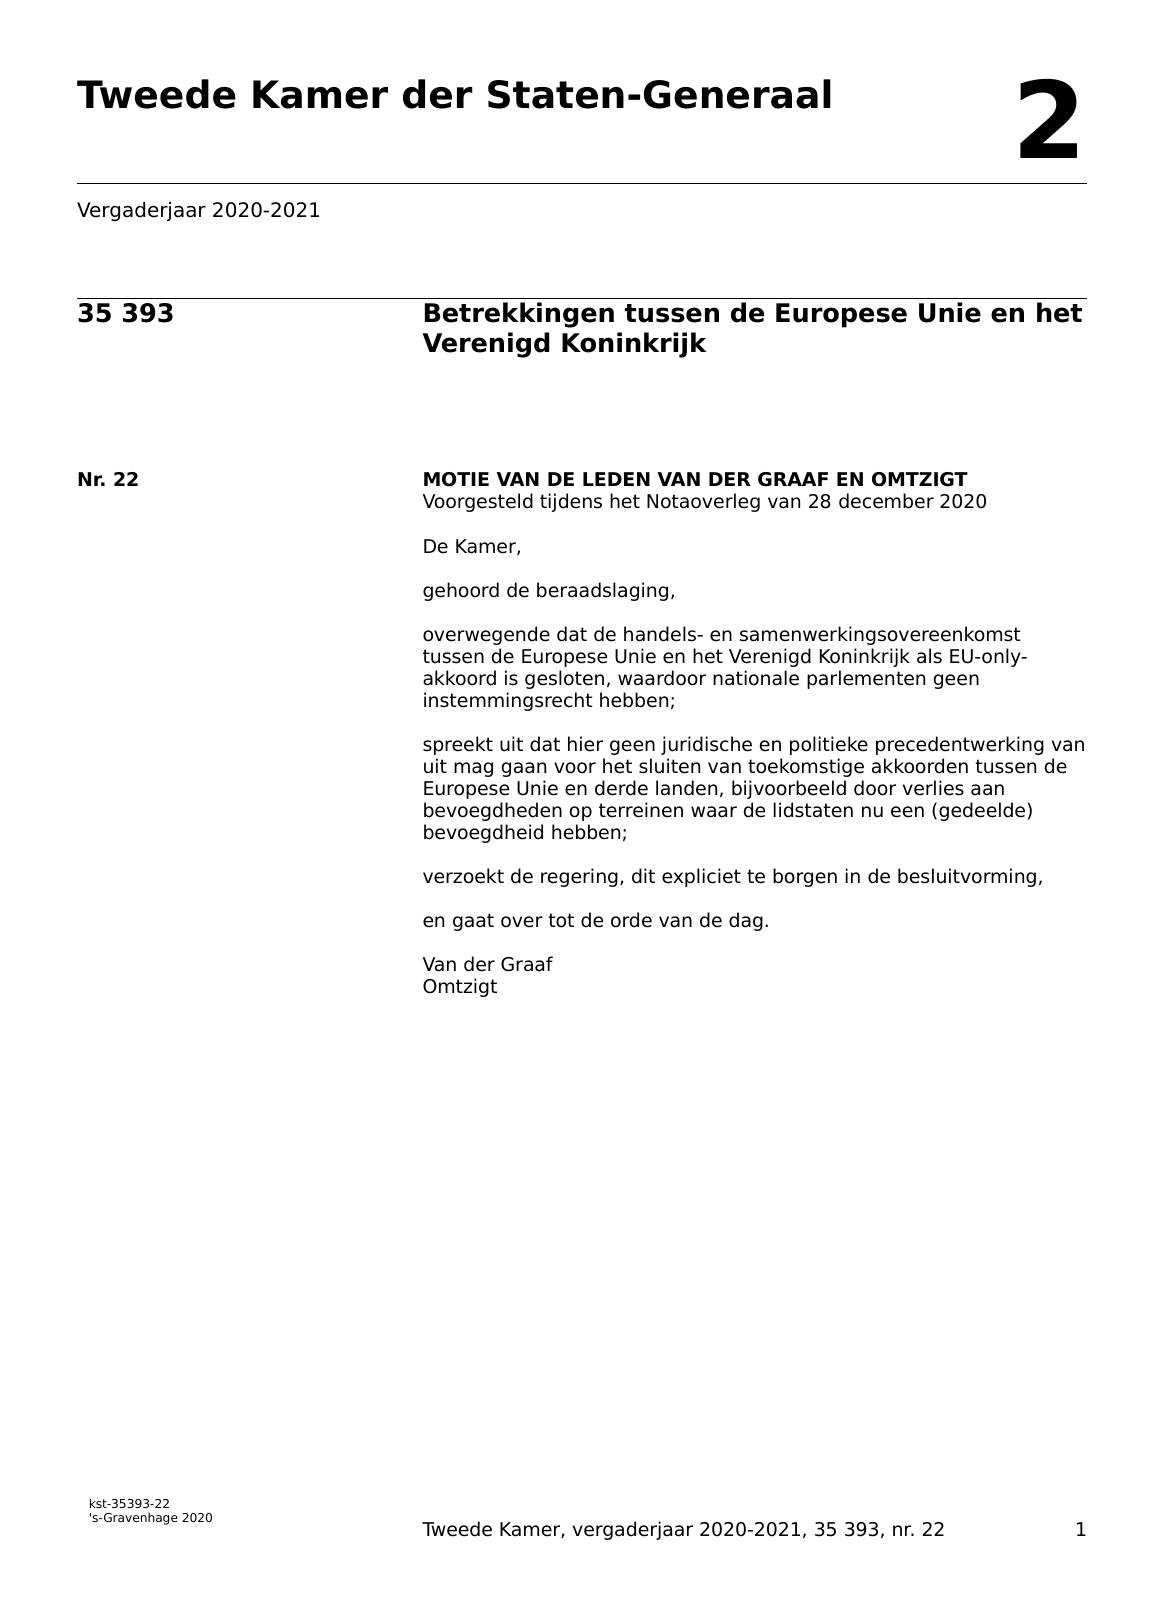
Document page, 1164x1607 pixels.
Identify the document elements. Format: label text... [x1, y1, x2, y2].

text Voorgesteld tijdens het Notaoverleg van 28 december 2020 [422, 491, 1087, 513]
table_header Tweede Kamer der Staten-Generaal [77, 59, 886, 183]
text verzoekt de regering, dit expliciet te borgen in de besluitvorming, [422, 866, 1087, 888]
subtitle 35 393 Betrekkingen tussen de Europese Unie en het Verenigd Koninkrijk [77, 299, 1087, 358]
subtitle Nr. 22 MOTIE VAN DE LEDEN VAN DER GRAAF EN OMTZIGT [77, 469, 1087, 491]
text spreekt uit dat hier geen juridische en politieke precedentwerking van uit mag gaan voor het sluiten van toekomstige akkoorden tussen de Europese Unie en derde landen, bijvoorbeeld door verlies aan bevoegdheden op terreinen waar de lidstaten nu een (gedeelde) bevoegdheid hebben; [422, 734, 1087, 844]
text gehoord de beraadslaging, [422, 580, 1087, 602]
text Van der Graaf [422, 954, 1087, 976]
text De Kamer, [422, 536, 1087, 557]
text kst-35393-22 [88, 1497, 323, 1511]
text 's-Gravenhage 2020 [88, 1511, 323, 1525]
text overwegende dat de handels- en samenwerkingsovereenkomst tussen de Europese Unie en het Verenigd Koninkrijk als EU-only-akkoord is gesloten, waardoor nationale parlementen geen instemmingsrecht hebben; [422, 624, 1087, 712]
table_header 2 [886, 59, 1087, 183]
table_cell Vergaderjaar 2020-2021 [77, 184, 1087, 298]
text en gaat over tot de orde van de dag. [422, 910, 1087, 932]
text Omtzigt [422, 976, 1087, 998]
